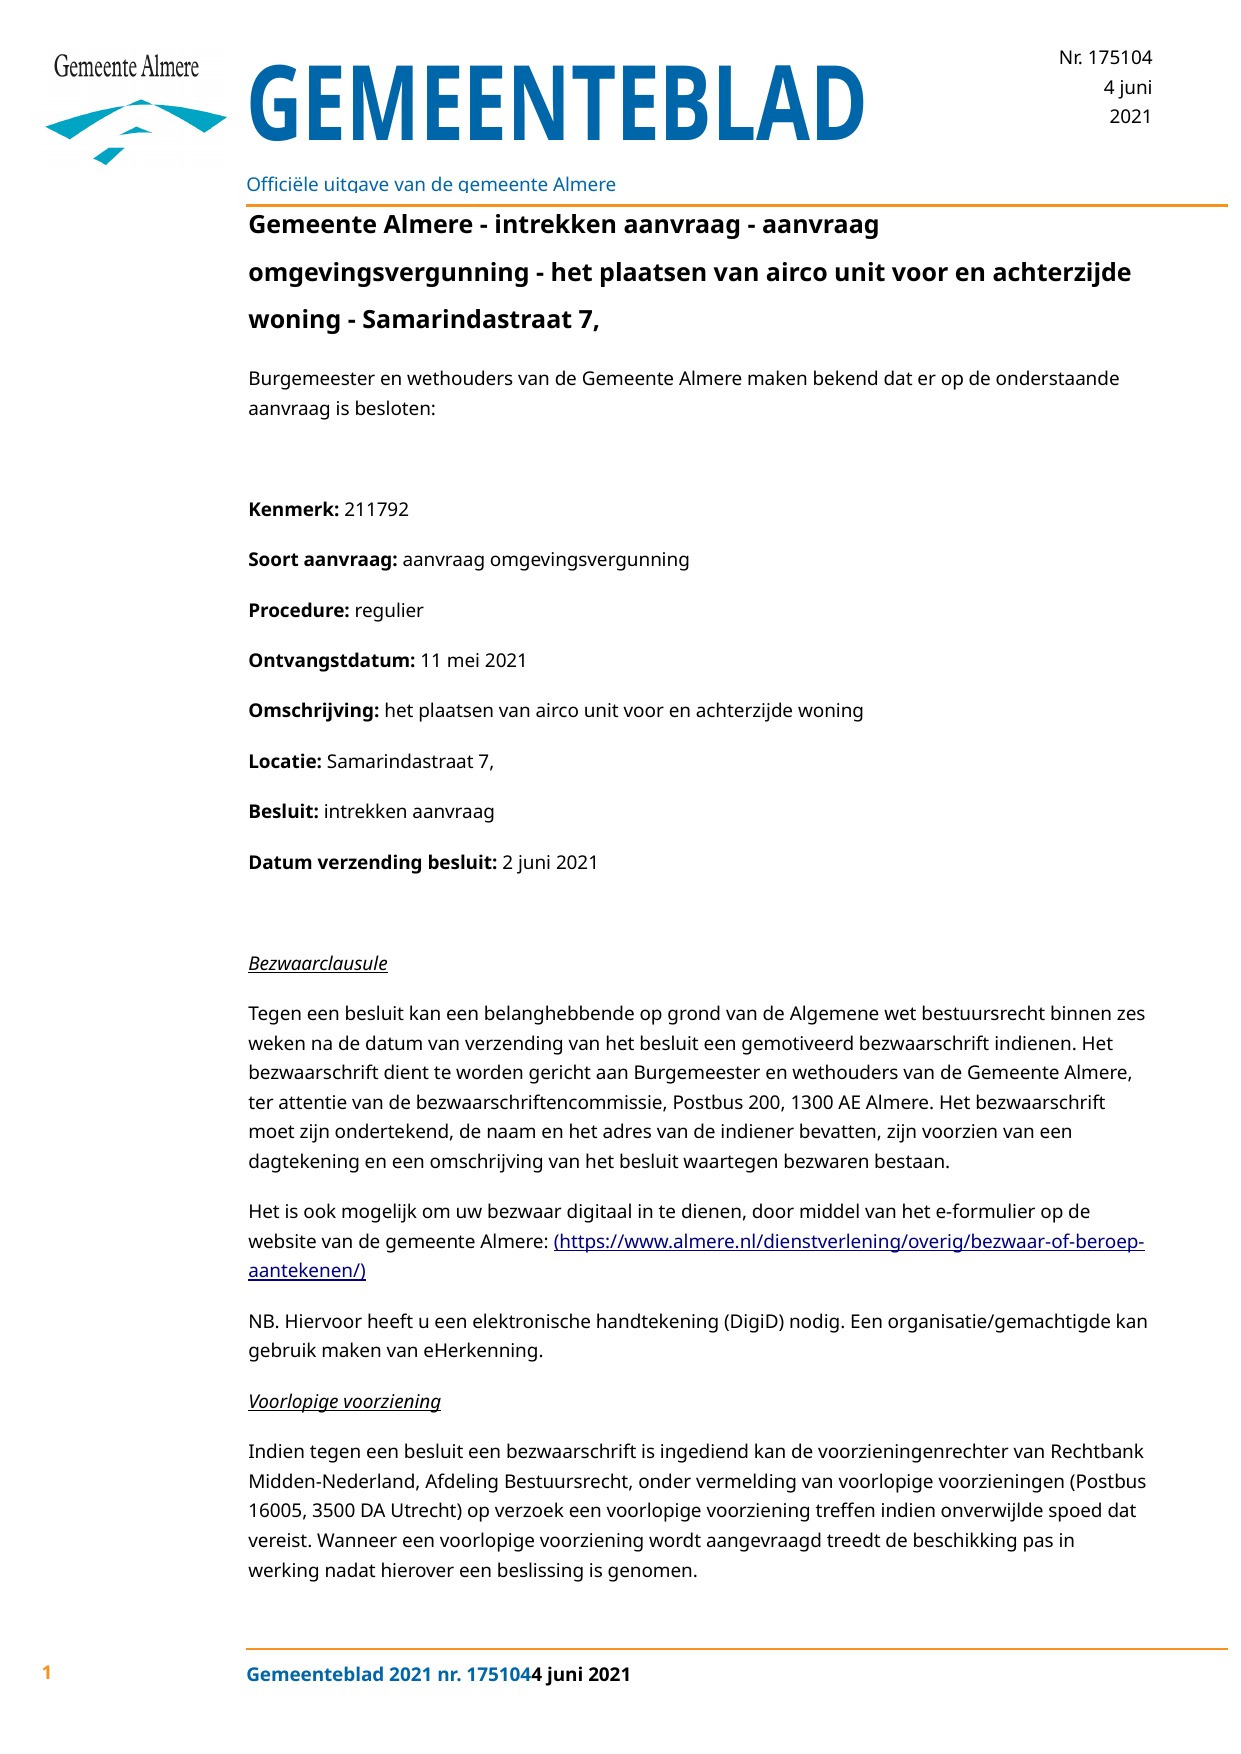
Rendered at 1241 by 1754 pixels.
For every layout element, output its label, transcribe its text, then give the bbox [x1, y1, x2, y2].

text Procedure: regulier [248, 597, 1152, 622]
text Locatie: Samarindastraat 7, [248, 748, 1152, 774]
text Indien tegen een besluit een bezwaarschrift is ingediend kan de voorzieningenrechter van Rechtbank Midden-Nederland, Afdeling Bestuursrecht, onder vermelding van voorlopige voorzieningen (Postbus 16005, 3500 DA Utrecht) op verzoek een voorlopige voorziening treffen indien onverwijlde spoed dat vereist. Wanneer een voorlopige voorziening wordt aangevraagd treedt de beschikking pas in werking nadat hierover een beslissing is genomen. [248, 1438, 1152, 1582]
text Ontvangstdatum: 11 mei 2021 [248, 647, 1152, 673]
text Het is ook mogelijk om uw bezwaar digitaal in te dienen, door middel van het e-formulier op de website van de gemeente Almere: (https://www.almere.nl/dienstverlening/overig/bezwaar-of-beroep-aantekenen/) [248, 1198, 1152, 1283]
text Tegen een besluit kan een belanghebbende op grond van de Algemene wet bestuursrecht binnen zes weken na de datum van verzending van het besluit een gemotiveerd bezwaarschrift indienen. Het bezwaarschrift dient te worden gericht aan Burgemeester en wethouders van de Gemeente Almere, ter attentie van de bezwaarschriftencommissie, Postbus 200, 1300 AE Almere. Het bezwaarschrift moet zijn ondertekend, de naam en het adres van de indiener bevatten, zijn voorzien van een dagtekening en een omschrijving van het besluit waartegen bezwaren bestaan. [248, 1000, 1152, 1174]
text NB. Hiervoor heeft u een elektronische handtekening (DigiD) nodig. Een organisatie/gemachtigde kan gebruik maken van eHerkenning. [248, 1308, 1152, 1363]
text Voorlopige voorziening [248, 1388, 1152, 1414]
text Omschrijving: het plaatsen van airco unit voor en achterzijde woning [248, 698, 1152, 723]
text Soort aanvraag: aanvraag omgevingsvergunning [248, 546, 1152, 572]
text Datum verzending besluit: 2 juni 2021 [248, 849, 1152, 874]
text Besluit: intrekken aanvraag [248, 798, 1152, 824]
text Gemeente Almere - intrekken aanvraag - aanvraag omgevingsvergunning - het plaatsen van airco unit voor en achterzijde woning - Samarindastraat 7, [248, 207, 1152, 336]
picture [41, 47, 231, 172]
text Bezwaarclausule [248, 950, 1152, 975]
text Burgemeester en wethouders van de Gemeente Almere maken bekend dat er op de onderstaande aanvraag is besloten: [248, 366, 1152, 421]
text Kenmerk: 211792 [248, 496, 1152, 522]
